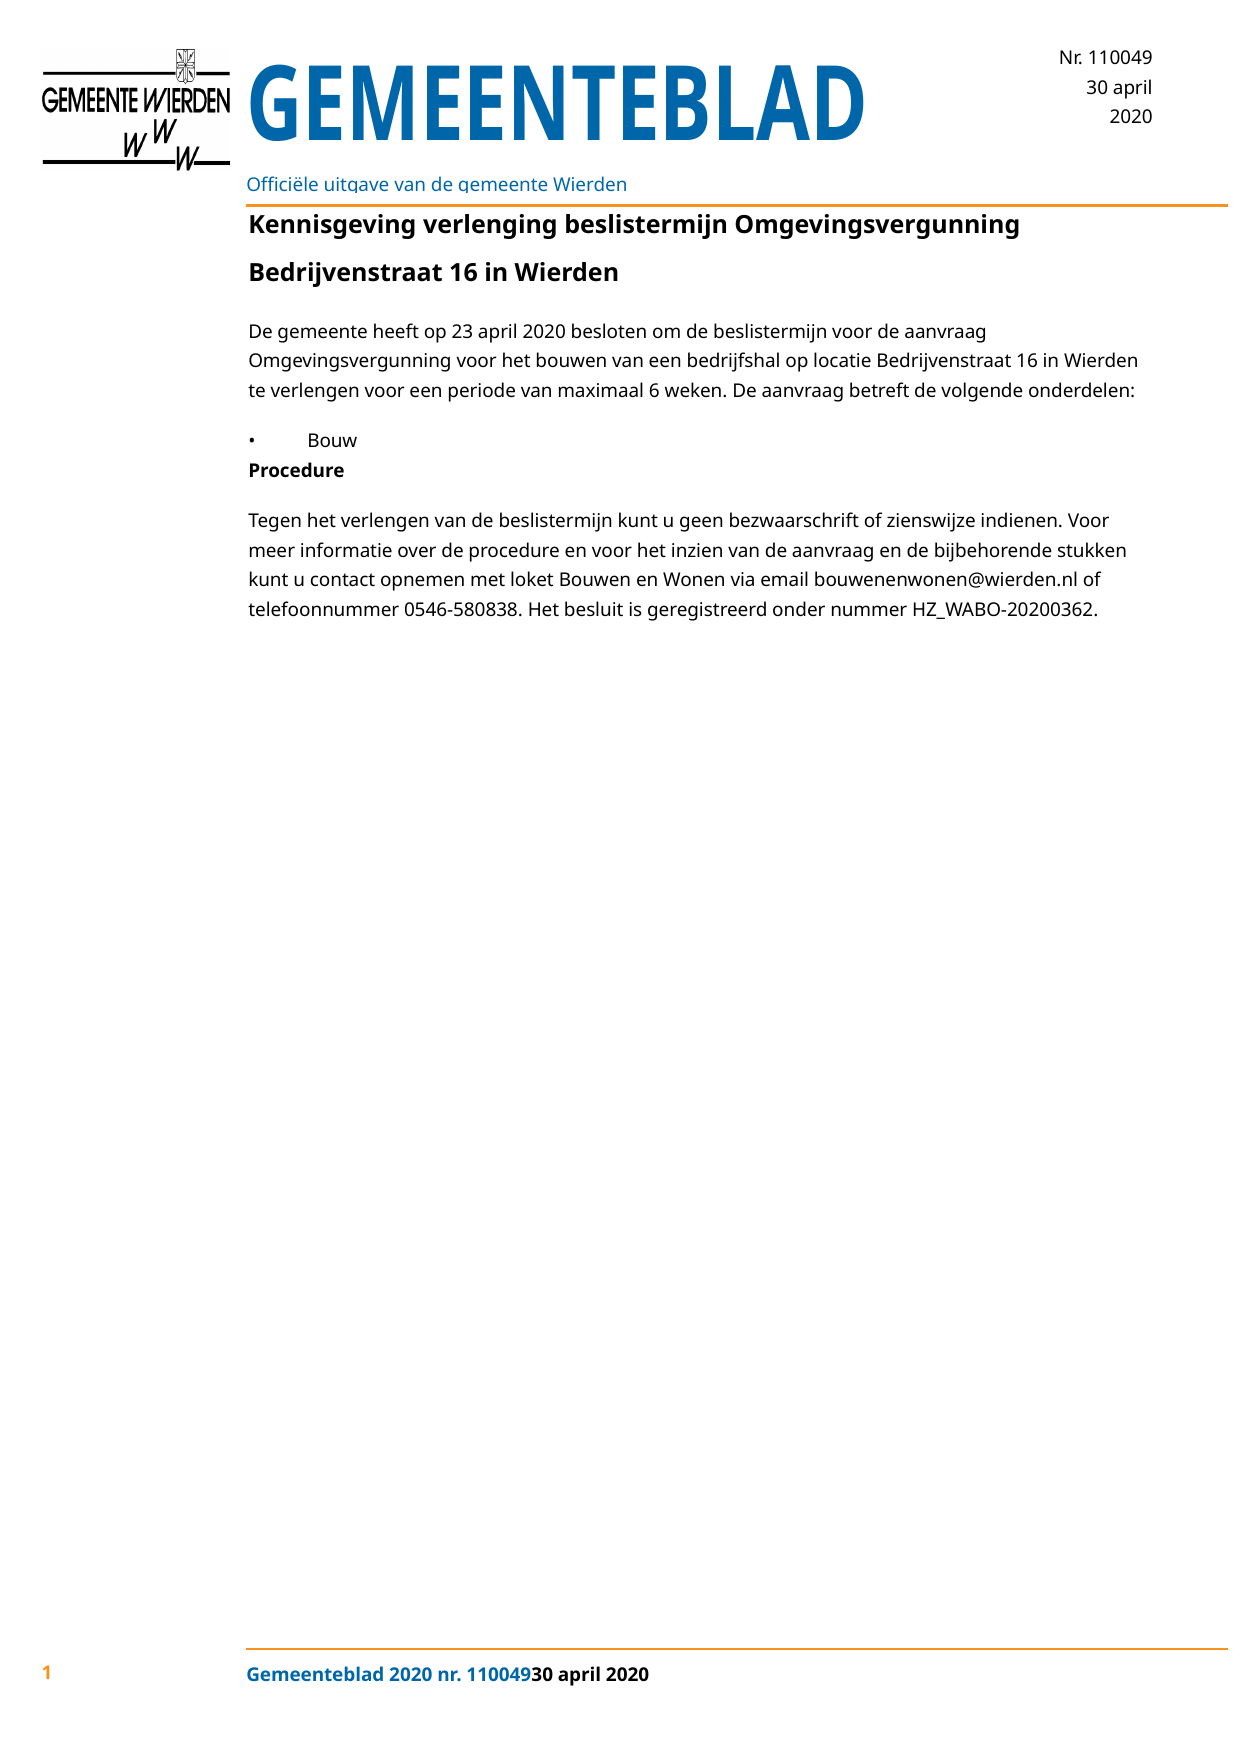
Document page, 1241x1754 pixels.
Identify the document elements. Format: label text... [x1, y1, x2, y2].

text De gemeente heeft op 23 april 2020 besloten om de beslistermijn voor de aanvraag Omgevingsvergunning voor het bouwen van een bedrijfshal op locatie Bedrijvenstraat 16 in Wierden te verlengen voor een periode van maximaal 6 weken. De aanvraag betreft de volgende onderdelen: [248, 318, 1152, 403]
list Bouw [248, 427, 1152, 453]
text Tegen het verlengen van de beslistermijn kunt u geen bezwaarschrift of zienswijze indienen. Voor meer informatie over de procedure en voor het inzien van de aanvraag en de bijbehorende stukken kunt u contact opnemen met loket Bouwen en Wonen via email bouwenenwonen@wierden.nl of telefoonnummer 0546-580838. Het besluit is geregistreerd onder nummer HZ_WABO-20200362. [248, 507, 1152, 622]
text Kennisgeving verlenging beslistermijn Omgevingsvergunning Bedrijvenstraat 16 in Wierden [248, 207, 1152, 288]
text Procedure [248, 457, 1152, 483]
picture [41, 47, 231, 172]
